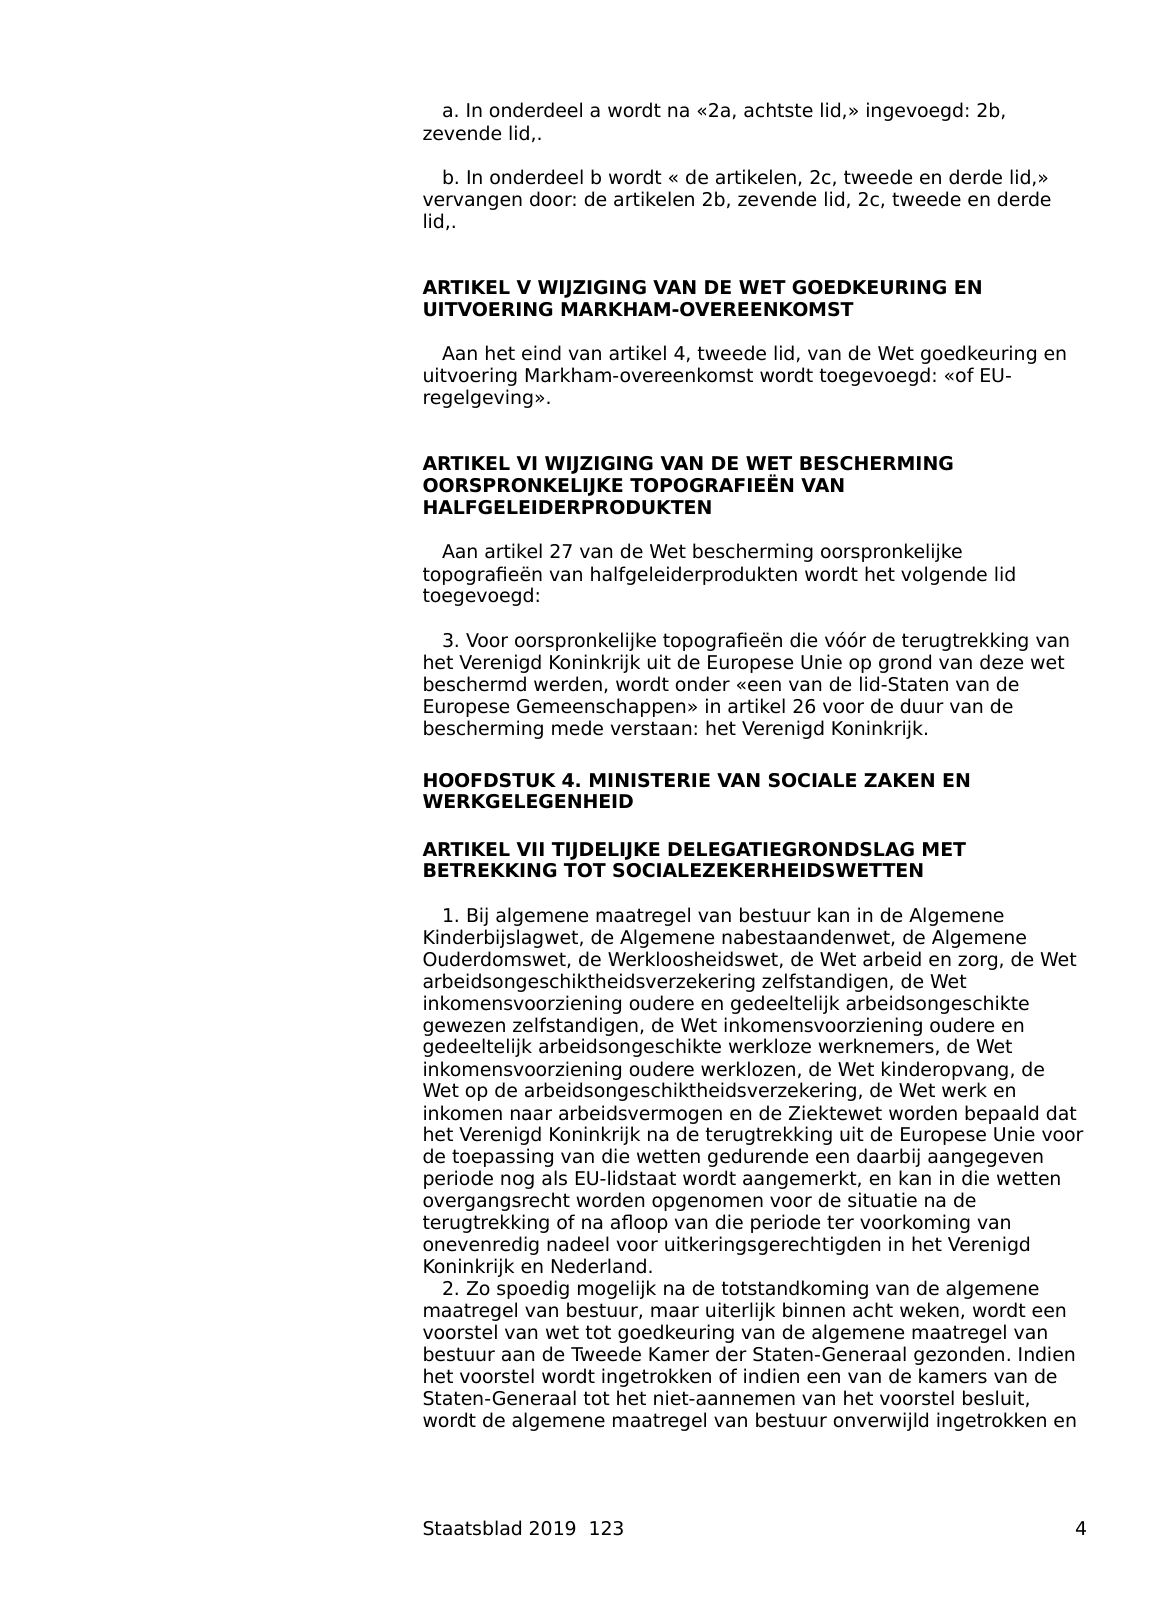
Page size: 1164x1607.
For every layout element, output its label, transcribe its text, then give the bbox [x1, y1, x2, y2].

text Aan artikel 27 van de Wet bescherming oorspronkelijke topografieën van halfgeleiderprodukten wordt het volgende lid toegevoegd: [422, 541, 1087, 607]
subtitle ARTIKEL VII TIJDELIJKE DELEGATIEGRONDSLAG MET BETREKKING TOT SOCIALEZEKERHEIDSWETTEN [422, 838, 1087, 882]
subtitle ARTIKEL V WIJZIGING VAN DE WET GOEDKEURING EN UITVOERING MARKHAM-OVEREENKOMST [422, 277, 1087, 321]
subtitle HOOFDSTUK 4. MINISTERIE VAN SOCIALE ZAKEN EN WERKGELEGENHEID [422, 769, 1087, 813]
text b. In onderdeel b wordt « de artikelen, 2c, tweede en derde lid,» vervangen door: de artikelen 2b, zevende lid, 2c, tweede en derde lid,. [422, 167, 1087, 232]
text 1. Bij algemene maatregel van bestuur kan in de Algemene Kinderbijslagwet, de Algemene nabestaandenwet, de Algemene Ouderdomswet, de Werkloosheidswet, de Wet arbeid en zorg, de Wet arbeidsongeschiktheidsverzekering zelfstandigen, de Wet inkomensvoorziening oudere en gedeeltelijk arbeidsongeschikte gewezen zelfstandigen, de Wet inkomensvoorziening oudere en gedeeltelijk arbeidsongeschikte werkloze werknemers, de Wet inkomensvoorziening oudere werklozen, de Wet kinderopvang, de Wet op de arbeidsongeschiktheidsverzekering, de Wet werk en inkomen naar arbeidsvermogen en de Ziektewet worden bepaald dat het Verenigd Koninkrijk na de terugtrekking uit de Europese Unie voor de toepassing van die wetten gedurende een daarbij aangegeven periode nog als EU-lidstaat wordt aangemerkt, en kan in die wetten overgangsrecht worden opgenomen voor de situatie na de terugtrekking of na afloop van die periode ter voorkoming van onevenredig nadeel voor uitkeringsgerechtigden in het Verenigd Koninkrijk en Nederland. [422, 904, 1087, 1278]
text 2. Zo spoedig mogelijk na de totstandkoming van de algemene maatregel van bestuur, maar uiterlijk binnen acht weken, wordt een voorstel van wet tot goedkeuring van de algemene maatregel van bestuur aan de Tweede Kamer der Staten-Generaal gezonden. Indien het voorstel wordt ingetrokken of indien een van de kamers van de Staten-Generaal tot het niet-aannemen van het voorstel besluit, wordt de algemene maatregel van bestuur onverwijld ingetrokken en [422, 1278, 1087, 1432]
text a. In onderdeel a wordt na «2a, achtste lid,» ingevoegd: 2b, zevende lid,. [422, 100, 1087, 144]
text 3. Voor oorspronkelijke topografieën die vóór de terugtrekking van het Verenigd Koninkrijk uit de Europese Unie op grond van deze wet beschermd werden, wordt onder «een van de lid-Staten van de Europese Gemeenschappen» in artikel 26 voor de duur van de bescherming mede verstaan: het Verenigd Koninkrijk. [422, 629, 1087, 739]
subtitle ARTIKEL VI WIJZIGING VAN DE WET BESCHERMING OORSPRONKELIJKE TOPOGRAFIEËN VAN HALFGELEIDERPRODUKTEN [422, 453, 1087, 519]
text Aan het eind van artikel 4, tweede lid, van de Wet goedkeuring en uitvoering Markham-overeenkomst wordt toegevoegd: «of EU-regelgeving». [422, 343, 1087, 409]
